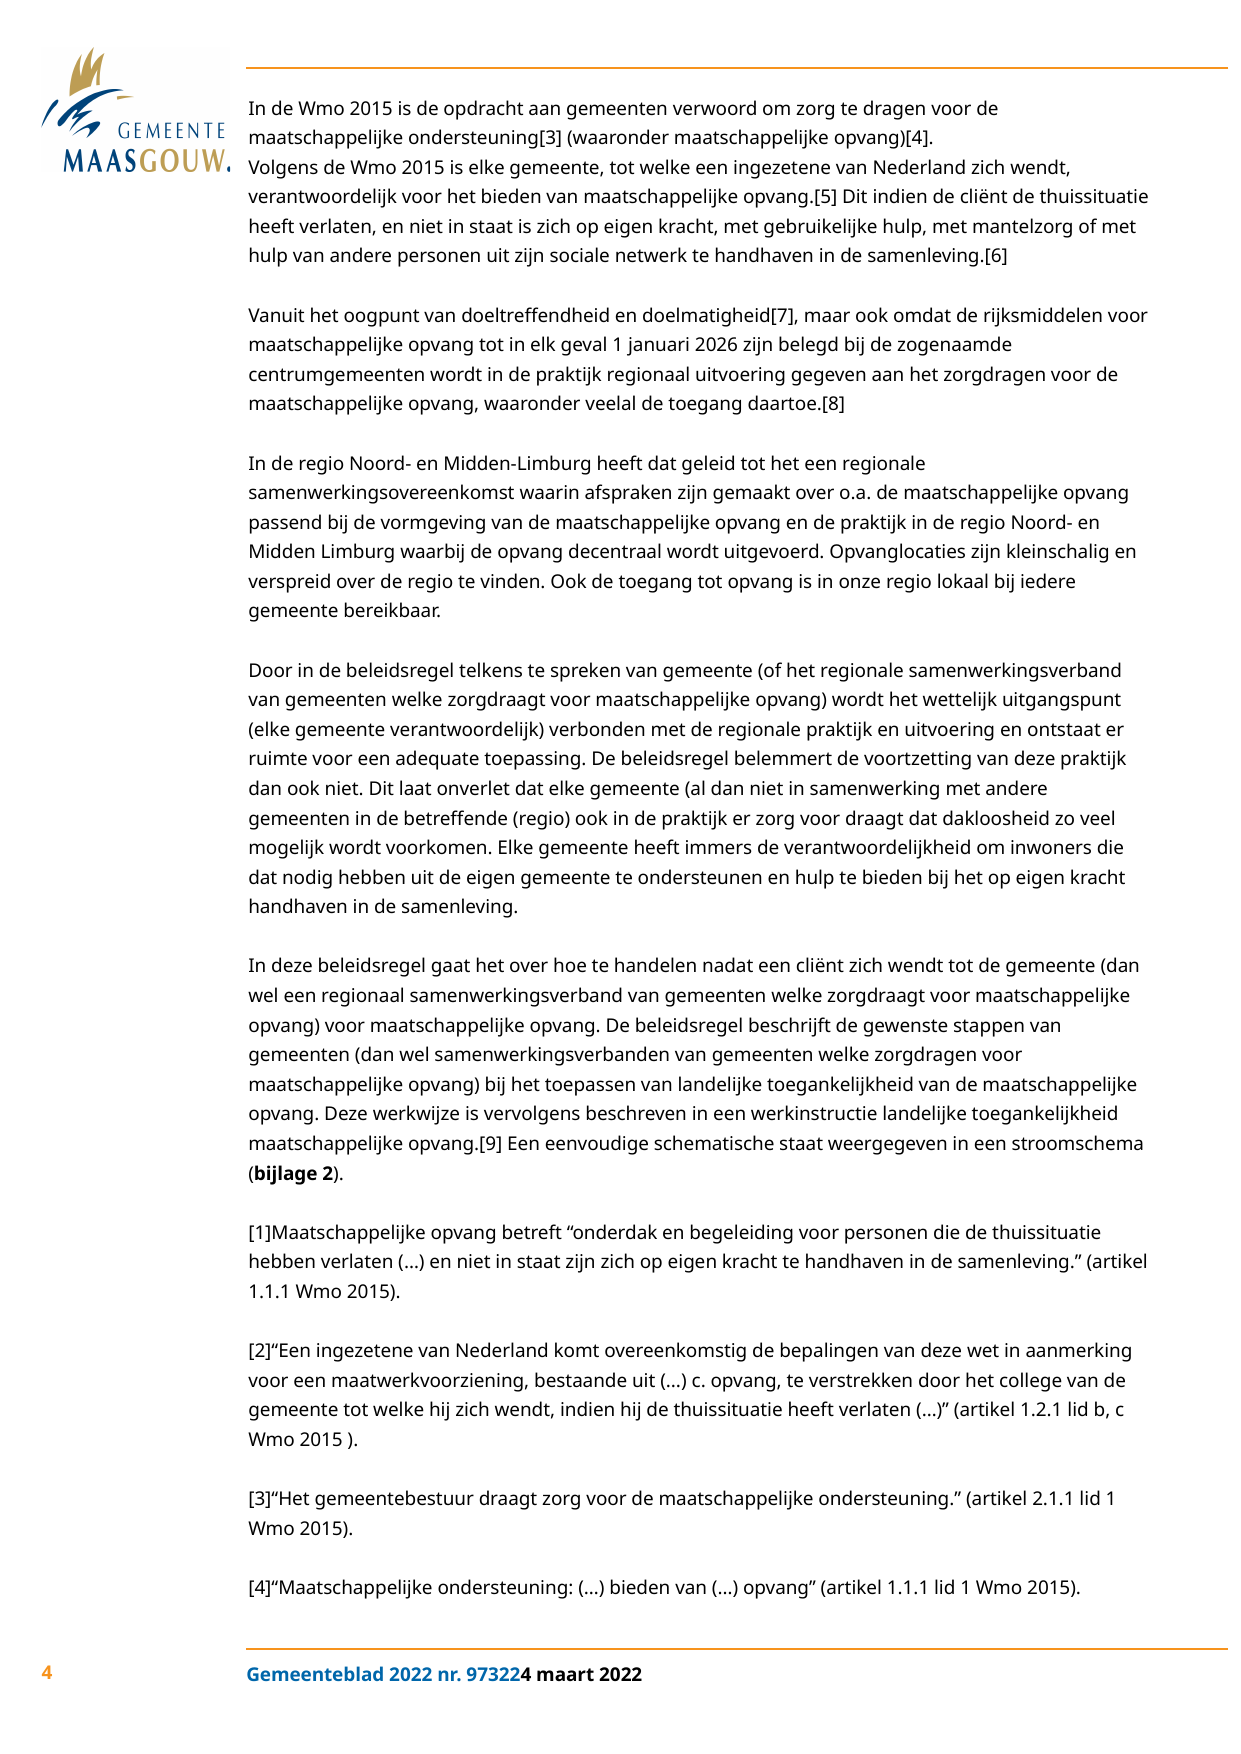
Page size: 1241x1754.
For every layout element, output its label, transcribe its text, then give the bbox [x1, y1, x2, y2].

text Volgens de Wmo 2015 is elke gemeente, tot welke een ingezetene van Nederland zich wendt, verantwoordelijk voor het bieden van maatschappelijke opvang.[5] Dit indien de cliënt de thuissituatie heeft verlaten, en niet in staat is zich op eigen kracht, met gebruikelijke hulp, met mantelzorg of met hulp van andere personen uit zijn sociale netwerk te handhaven in de samenleving.[6] [248, 154, 1152, 268]
text In de Wmo 2015 is de opdracht aan gemeenten verwoord om zorg te dragen voor de maatschappelijke ondersteuning[3] (waaronder maatschappelijke opvang)[4]. [248, 95, 1152, 150]
text [3]“Het gemeentebestuur draagt zorg voor de maatschappelijke ondersteuning.” (artikel 2.1.1 lid 1 Wmo 2015). [248, 1485, 1152, 1541]
text [1]Maatschappelijke opvang betreft “onderdak en begeleiding voor personen die de thuissituatie hebben verlaten (…) en niet in staat zijn zich op eigen kracht te handhaven in de samenleving.” (artikel 1.1.1 Wmo 2015). [248, 1219, 1152, 1304]
text Vanuit het oogpunt van doeltreffendheid en doelmatigheid[7], maar ook omdat de rijksmiddelen voor maatschappelijke opvang tot in elk geval 1 januari 2026 zijn belegd bij de zogenaamde centrumgemeenten wordt in de praktijk regionaal uitvoering gegeven aan het zorgdragen voor de maatschappelijke opvang, waaronder veelal de toegang daartoe.[8] [248, 302, 1152, 416]
picture [41, 47, 231, 172]
text Door in de beleidsregel telkens te spreken van gemeente (of het regionale samenwerkingsverband van gemeenten welke zorgdraagt voor maatschappelijke opvang) wordt het wettelijk uitgangspunt (elke gemeente verantwoordelijk) verbonden met de regionale praktijk en uitvoering en ontstaat er ruimte voor een adequate toepassing. De beleidsregel belemmert de voortzetting van deze praktijk dan ook niet. Dit laat onverlet dat elke gemeente (al dan niet in samenwerking met andere gemeenten in de betreffende (regio) ook in de praktijk er zorg voor draagt dat dakloosheid zo veel mogelijk wordt voorkomen. Elke gemeente heeft immers de verantwoordelijkheid om inwoners die dat nodig hebben uit de eigen gemeente te ondersteunen en hulp te bieden bij het op eigen kracht handhaven in de samenleving. [248, 657, 1152, 919]
text [4]“Maatschappelijke ondersteuning: (…) bieden van (…) opvang” (artikel 1.1.1 lid 1 Wmo 2015). [248, 1574, 1152, 1600]
text In deze beleidsregel gaat het over hoe te handelen nadat een cliënt zich wendt tot de gemeente (dan wel een regionaal samenwerkingsverband van gemeenten welke zorgdraagt voor maatschappelijke opvang) voor maatschappelijke opvang. De beleidsregel beschrijft de gewenste stappen van gemeenten (dan wel samenwerkingsverbanden van gemeenten welke zorgdragen voor maatschappelijke opvang) bij het toepassen van landelijke toegankelijkheid van de maatschappelijke opvang. Deze werkwijze is vervolgens beschreven in een werkinstructie landelijke toegankelijkheid maatschappelijke opvang.[9] Een eenvoudige schematische staat weergegeven in een stroomschema (bijlage 2). [248, 953, 1152, 1186]
text In de regio Noord- en Midden-Limburg heeft dat geleid tot het een regionale samenwerkingsovereenkomst waarin afspraken zijn gemaakt over o.a. de maatschappelijke opvang passend bij de vormgeving van de maatschappelijke opvang en de praktijk in de regio Noord- en Midden Limburg waarbij de opvang decentraal wordt uitgevoerd. Opvanglocaties zijn kleinschalig en verspreid over de regio te vinden. Ook de toegang tot opvang is in onze regio lokaal bij iedere gemeente bereikbaar. [248, 450, 1152, 623]
text [2]“Een ingezetene van Nederland komt overeenkomstig de bepalingen van deze wet in aanmerking voor een maatwerkvoorziening, bestaande uit (...) c. opvang, te verstrekken door het college van de gemeente tot welke hij zich wendt, indien hij de thuissituatie heeft verlaten (…)” (artikel 1.2.1 lid b, c Wmo 2015 ). [248, 1337, 1152, 1452]
